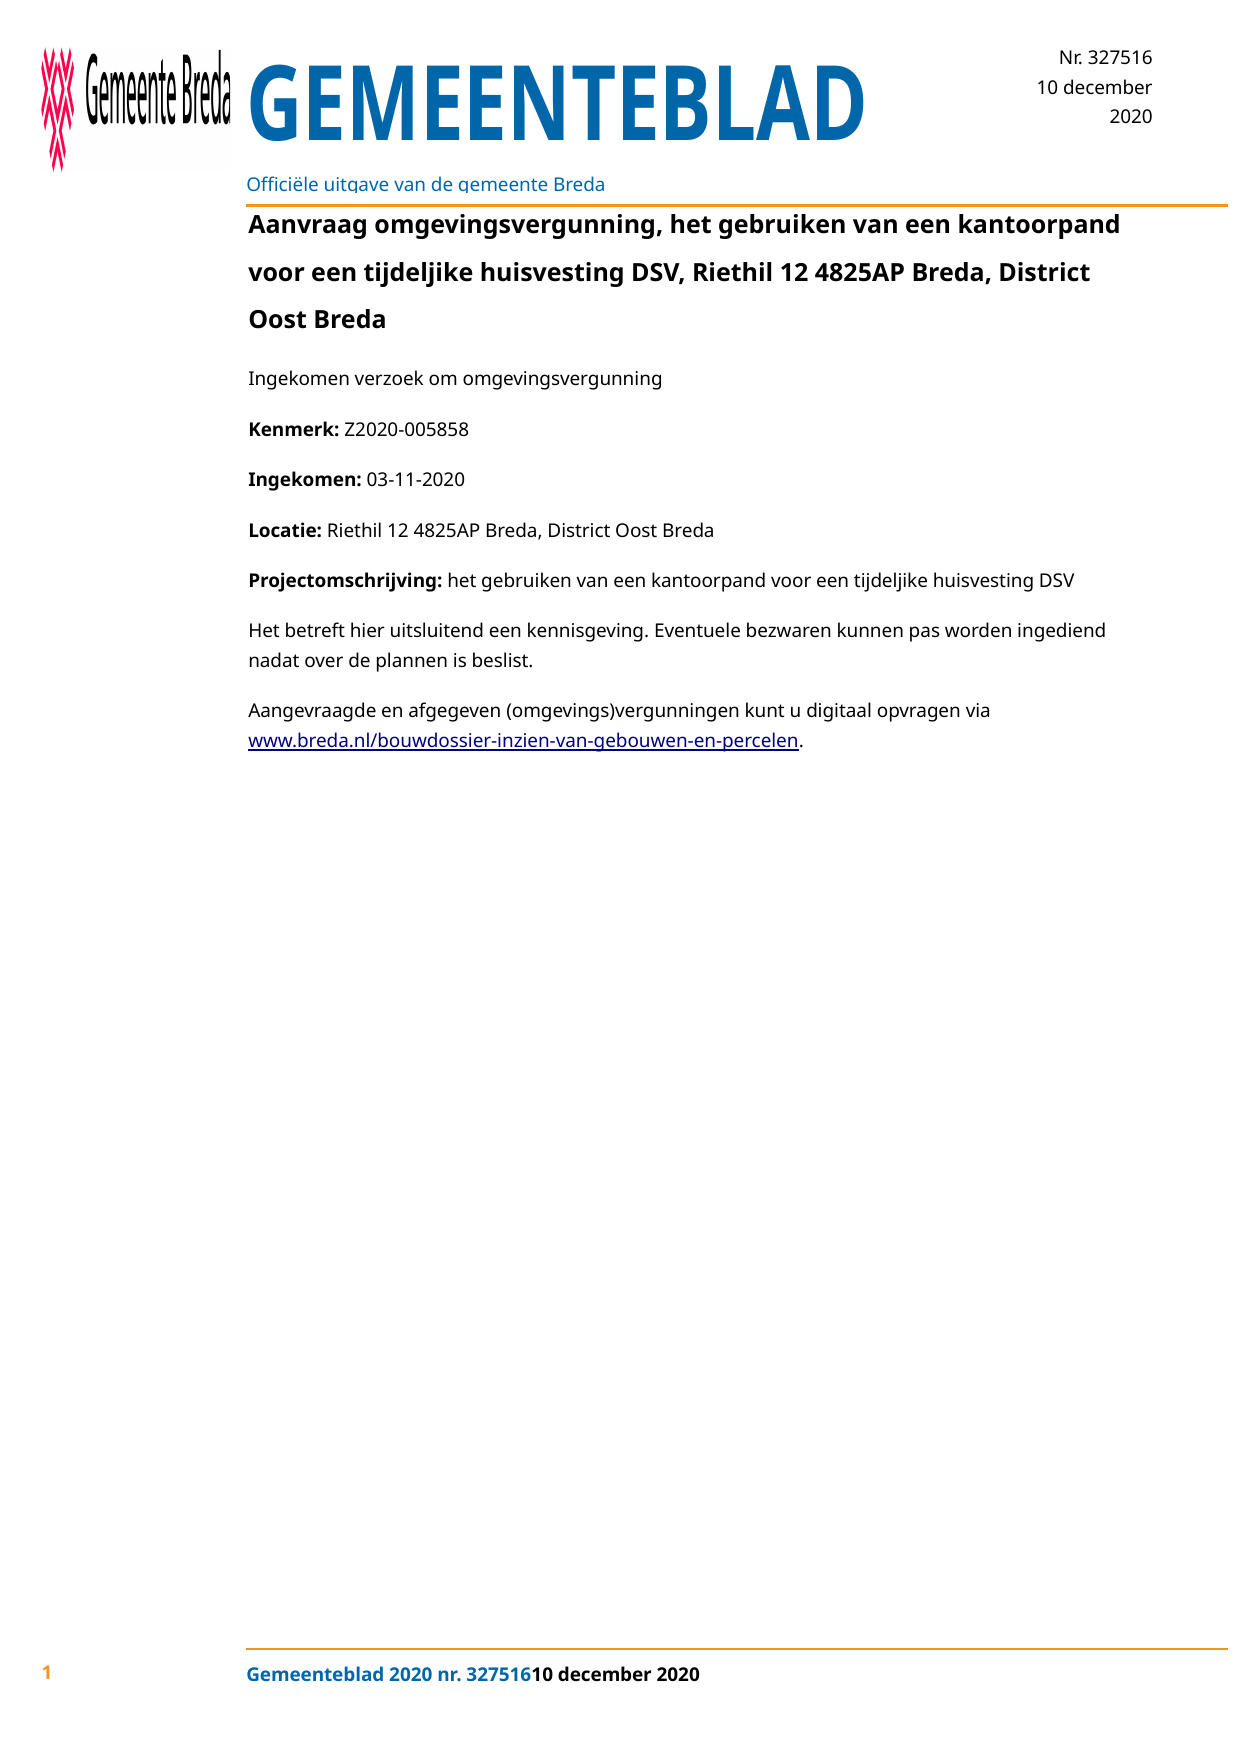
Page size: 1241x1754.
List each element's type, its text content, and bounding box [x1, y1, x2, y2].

text Ingekomen verzoek om omgevingsvergunning [248, 366, 1152, 391]
text Aanvraag omgevingsvergunning, het gebruiken van een kantoorpand voor een tijdeljike huisvesting DSV, Riethil 12 4825AP Breda, District Oost Breda [248, 207, 1152, 336]
text Locatie: Riethil 12 4825AP Breda, District Oost Breda [248, 517, 1152, 542]
text Aangevraagde en afgegeven (omgevings)vergunningen kunt u digitaal opvragen via www.breda.nl/bouwdossier-inzien-van-gebouwen-en-percelen. [248, 698, 1152, 753]
text Kenmerk: Z2020-005858 [248, 416, 1152, 442]
text Ingekomen: 03-11-2020 [248, 466, 1152, 492]
picture [41, 47, 231, 172]
text Projectomschrijving: het gebruiken van een kantoorpand voor een tijdeljike huisvesting DSV [248, 567, 1152, 593]
text Het betreft hier uitsluitend een kennisgeving. Eventuele bezwaren kunnen pas worden ingediend nadat over de plannen is beslist. [248, 618, 1152, 673]
